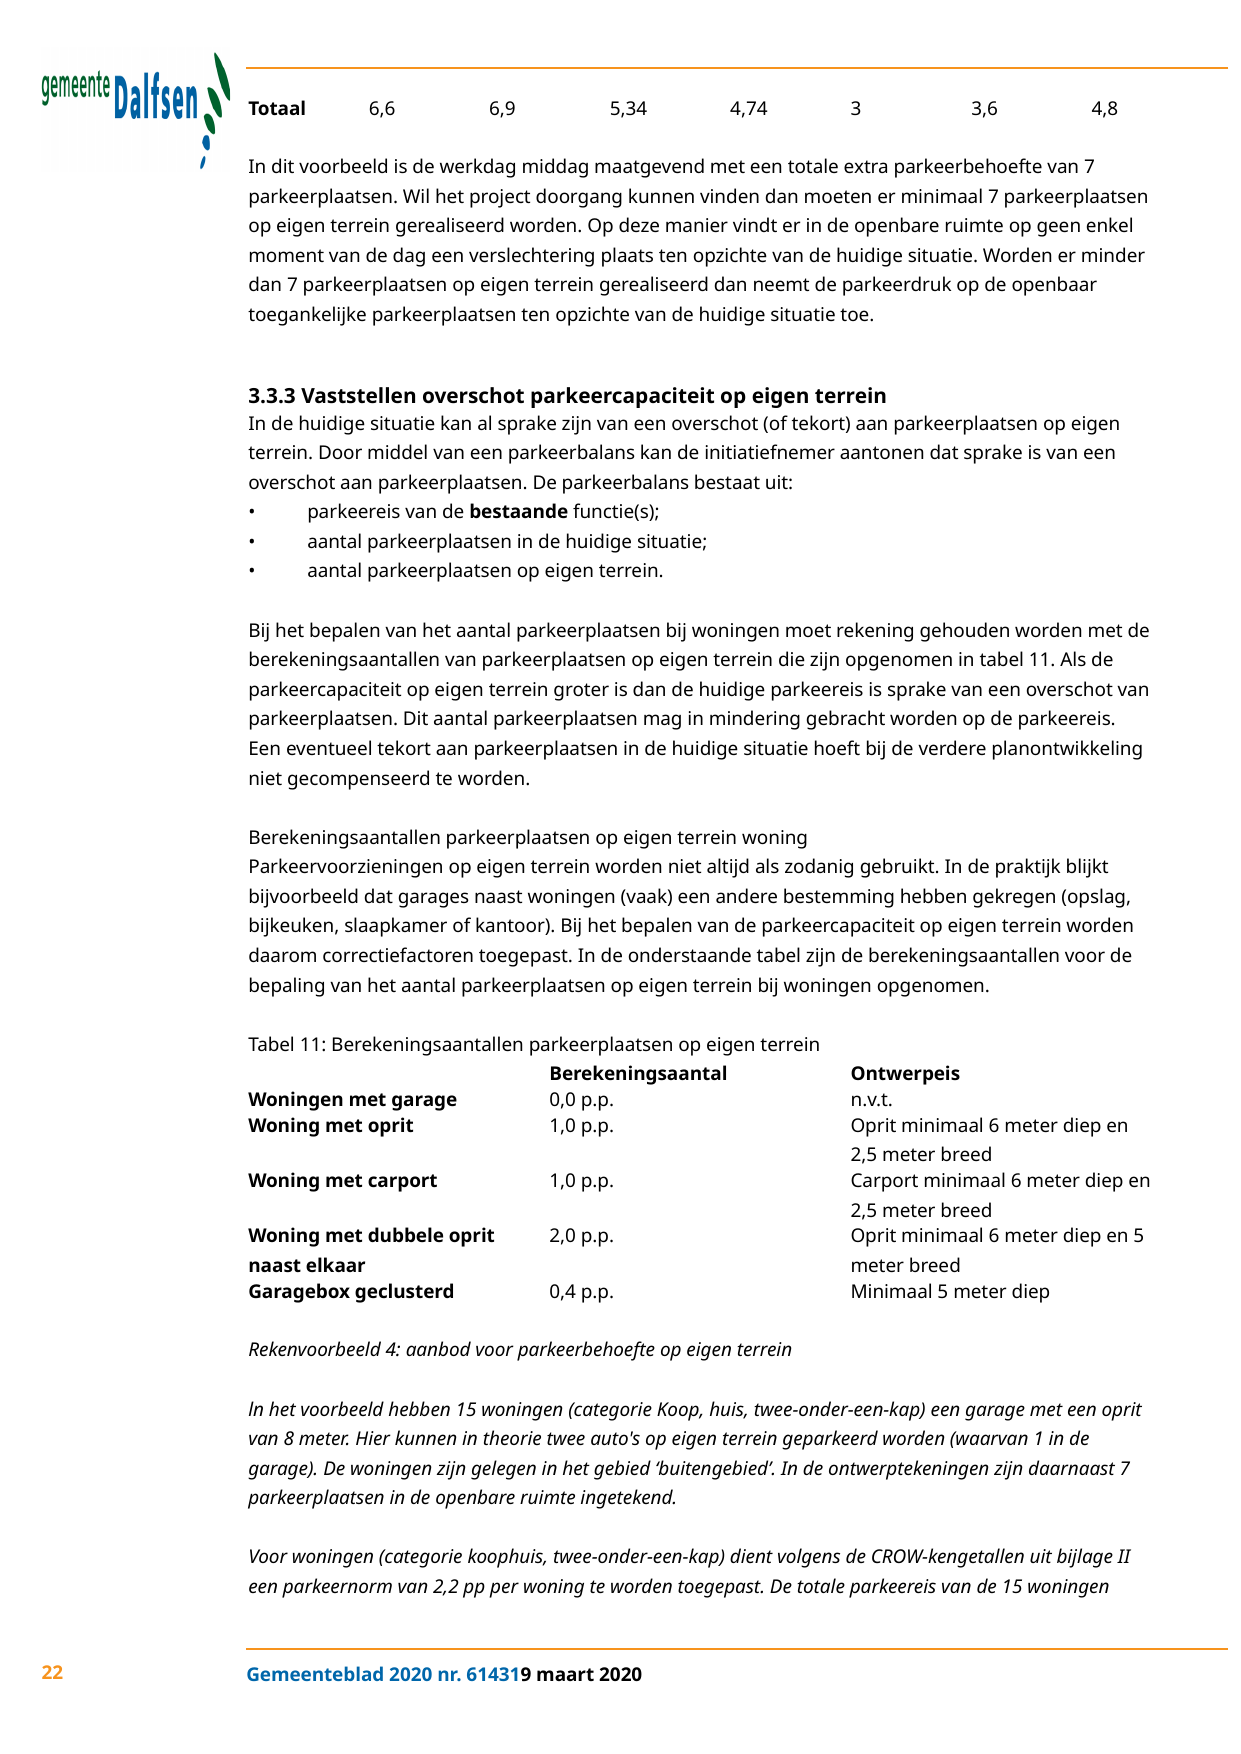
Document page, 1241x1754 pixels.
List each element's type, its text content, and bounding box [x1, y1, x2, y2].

table_cell 1,0 p.p. [549, 1168, 850, 1223]
text ln het voorbeeld hebben 15 woningen (categorie Koop, huis, twee-onder-een-kap) een garage met een oprit van 8 meter. Hier kunnen in theorie twee auto's op eigen terrein geparkeerd worden (waarvan 1 in de garage). De woningen zijn gelegen in het gebied ‘buitengebied’. In de ontwerptekeningen zijn daarnaast 7 parkeerplaatsen in de openbare ruimte ingetekend. [248, 1396, 1152, 1510]
table_cell [308, 95, 368, 121]
table_cell Woning met carport [248, 1168, 549, 1223]
text In dit voorbeeld is de werkdag middag maatgevend met een totale extra parkeerbehoefte van 7 parkeerplaatsen. Wil het project doorgang kunnen vinden dan moeten er minimaal 7 parkeerplaatsen op eigen terrein gerealiseerd worden. Op deze manier vindt er in de openbare ruimte op geen enkel moment van de dag een verslechtering plaats ten opzichte van de huidige situatie. Worden er minder dan 7 parkeerplaatsen op eigen terrein gerealiseerd dan neemt de parkeerdruk op de openbaar toegankelijke parkeerplaatsen ten opzichte van de huidige situatie toe. [248, 153, 1152, 327]
table_header Ontwerpeis [850, 1061, 1152, 1086]
table_cell [549, 95, 609, 121]
table_cell 6,9 [489, 95, 549, 121]
text Tabel 11: Berekeningsaantallen parkeerplaatsen op eigen terrein [248, 1031, 1152, 1057]
picture [41, 47, 231, 172]
table_header Berekeningsaantal [549, 1061, 850, 1086]
list aantal parkeerplaatsen op eigen terrein. [248, 558, 1152, 583]
text Parkeervoorzieningen op eigen terrein worden niet altijd als zodanig gebruikt. In de praktijk blijkt bijvoorbeeld dat garages naast woningen (vaak) een andere bestemming hebben gekregen (opslag, bijkeuken, slaapkamer of kantoor). Bij het bepalen van de parkeercapaciteit op eigen terrein worden daarom correctiefactoren toegepast. In de onderstaande tabel zijn de berekeningsaantallen voor de bepaling van het aantal parkeerplaatsen op eigen terrein bij woningen opgenomen. [248, 853, 1152, 997]
text 3.3.3 Vaststellen overschot parkeercapaciteit op eigen terrein [248, 381, 1152, 410]
table_cell 1,0 p.p. [549, 1112, 850, 1167]
list aantal parkeerplaatsen in de huidige situatie; [248, 528, 1152, 554]
text In de huidige situatie kan al sprake zijn van een overschot (of tekort) aan parkeerplaatsen op eigen terrein. Door middel van een parkeerbalans kan de initiatiefnemer aantonen dat sprake is van een overschot aan parkeerplaatsen. De parkeerbalans bestaat uit: [248, 410, 1152, 494]
table_cell 2,0 p.p. [549, 1223, 850, 1278]
table_cell Woning met dubbele oprit naast elkaar [248, 1223, 549, 1278]
text Bij het bepalen van het aantal parkeerplaatsen bij woningen moet rekening gehouden worden met de berekeningsaantallen van parkeerplaatsen op eigen terrein die zijn opgenomen in tabel 11. Als de parkeercapaciteit op eigen terrein groter is dan de huidige parkeereis is sprake van een overschot van parkeerplaatsen. Dit aantal parkeerplaatsen mag in mindering gebracht worden op de parkeereis. Een eventueel tekort aan parkeerplaatsen in de huidige situatie hoeft bij de verdere planontwikkeling niet gecompenseerd te worden. [248, 617, 1152, 790]
table_cell Oprit minimaal 6 meter diep en 2,5 meter breed [850, 1112, 1152, 1167]
table_cell [670, 95, 730, 121]
table_cell [1031, 95, 1091, 121]
table_cell 3 [850, 95, 911, 121]
list parkeereis van de bestaande functie(s); [248, 498, 1152, 524]
table_cell 0,0 p.p. [549, 1086, 850, 1112]
table_cell [790, 95, 850, 121]
table_cell n.v.t. [850, 1086, 1152, 1112]
table_cell 6,6 [369, 95, 429, 121]
table_cell 3,6 [971, 95, 1031, 121]
text Rekenvoorbeeld 4: aanbod voor parkeerbehoefte op eigen terrein [248, 1337, 1152, 1362]
table_cell Woningen met garage [248, 1086, 549, 1112]
table_cell 0,4 p.p. [549, 1278, 850, 1304]
table_cell 4,8 [1091, 95, 1152, 121]
table_cell [911, 95, 971, 121]
table_header [248, 1061, 549, 1086]
text Berekeningsaantallen parkeerplaatsen op eigen terrein woning [248, 824, 1152, 849]
text Voor woningen (categorie koophuis, twee-onder-een-kap) dient volgens de CROW-kengetallen uit bijlage II een parkeernorm van 2,2 pp per woning te worden toegepast. De totale parkeereis van de 15 woningen [248, 1544, 1152, 1599]
table_cell Minimaal 5 meter diep [850, 1278, 1152, 1304]
table_cell Woning met oprit [248, 1112, 549, 1167]
table_cell 5,34 [610, 95, 670, 121]
table_cell Garagebox geclusterd [248, 1278, 549, 1304]
table_cell Totaal [248, 95, 308, 121]
table_cell [429, 95, 489, 121]
table_cell Carport minimaal 6 meter diep en 2,5 meter breed [850, 1168, 1152, 1223]
table_cell 4,74 [730, 95, 790, 121]
table_cell Oprit minimaal 6 meter diep en 5 meter breed [850, 1223, 1152, 1278]
